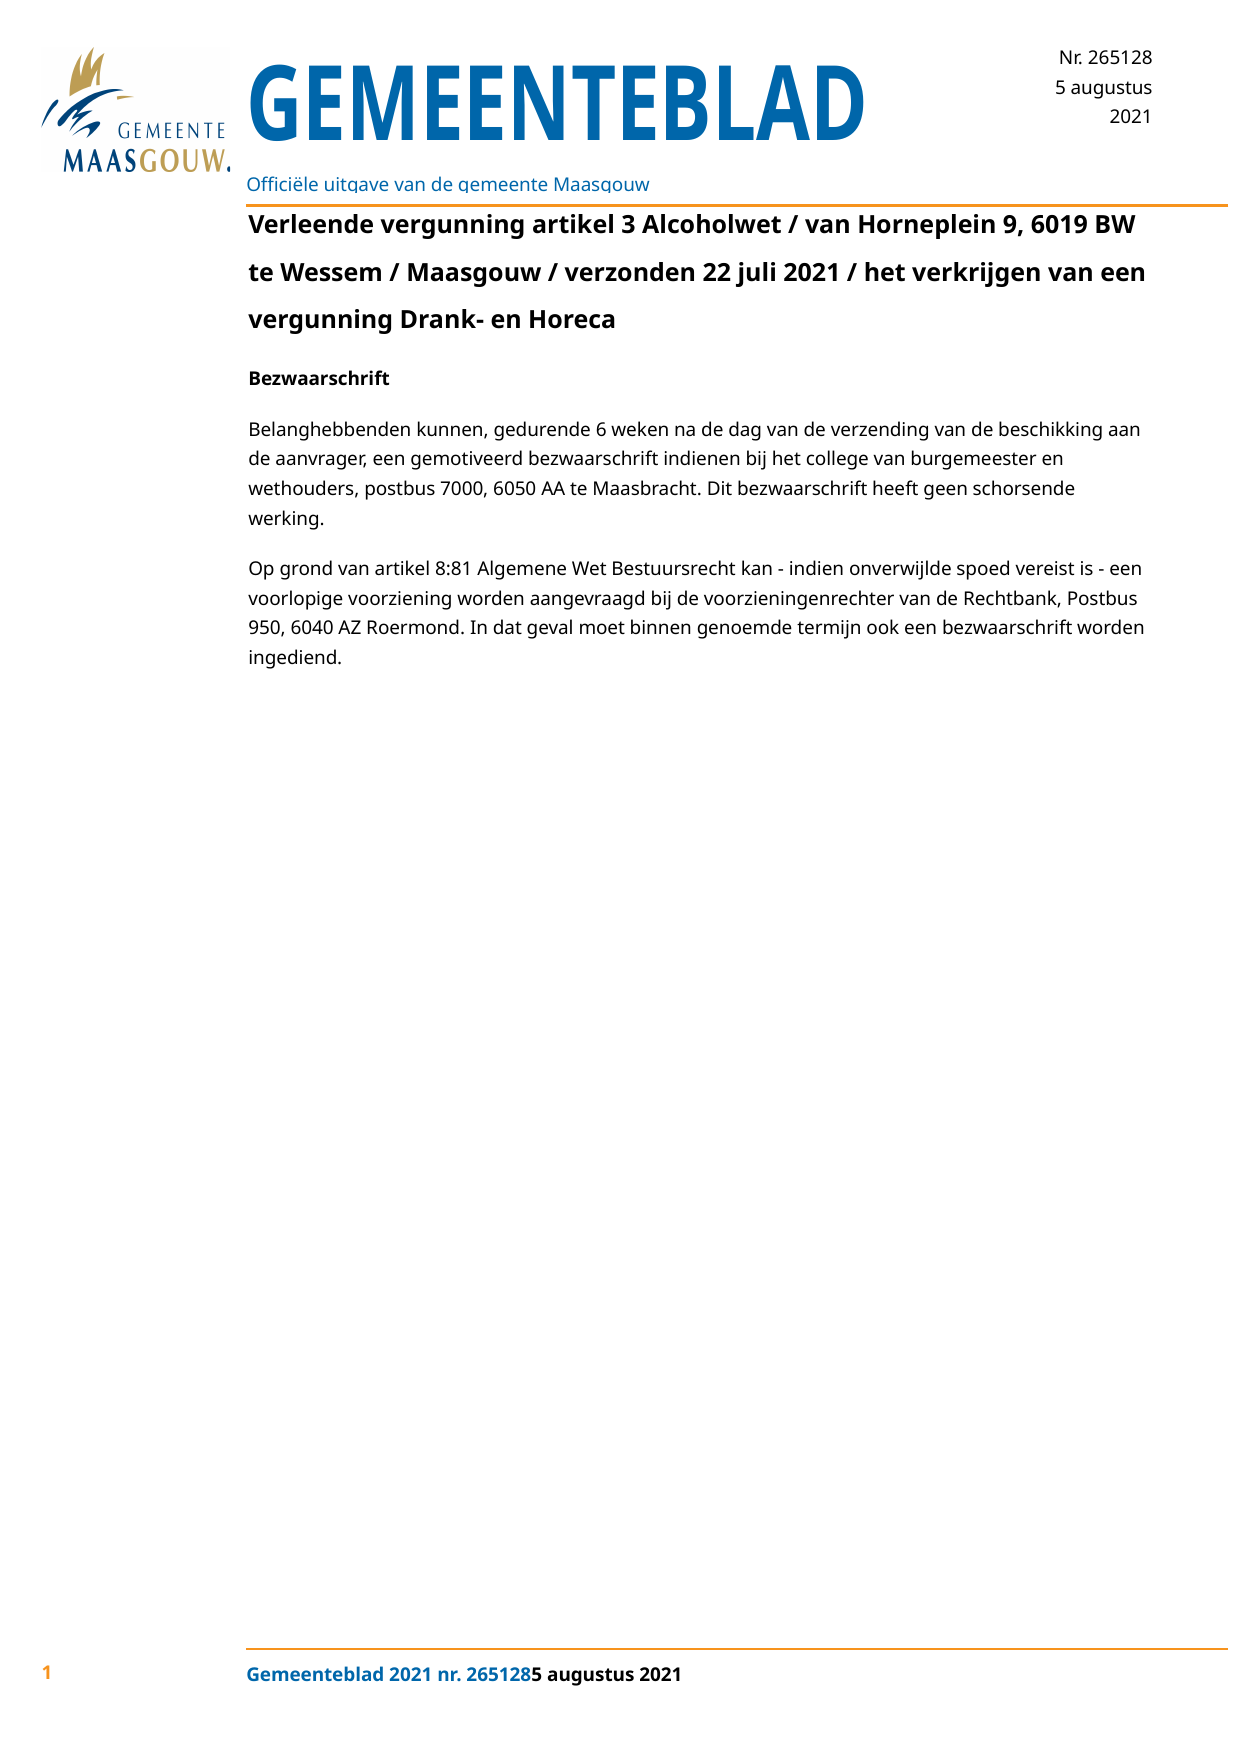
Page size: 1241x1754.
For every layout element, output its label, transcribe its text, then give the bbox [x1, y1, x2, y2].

text Belanghebbenden kunnen, gedurende 6 weken na de dag van de verzending van de beschikking aan de aanvrager, een gemotiveerd bezwaarschrift indienen bij het college van burgemeester en wethouders, postbus 7000, 6050 AA te Maasbracht. Dit bezwaarschrift heeft geen schorsende werking. [248, 416, 1152, 530]
text Bezwaarschrift [248, 366, 1152, 391]
picture [41, 47, 231, 172]
text Op grond van artikel 8:81 Algemene Wet Bestuursrecht kan - indien onverwijlde spoed vereist is - een voorlopige voorziening worden aangevraagd bij de voorzieningenrechter van de Rechtbank, Postbus 950, 6040 AZ Roermond. In dat geval moet binnen genoemde termijn ook een bezwaarschrift worden ingediend. [248, 555, 1152, 669]
text Verleende vergunning artikel 3 Alcoholwet / van Horneplein 9, 6019 BW te Wessem / Maasgouw / verzonden 22 juli 2021 / het verkrijgen van een vergunning Drank- en Horeca [248, 207, 1152, 336]
